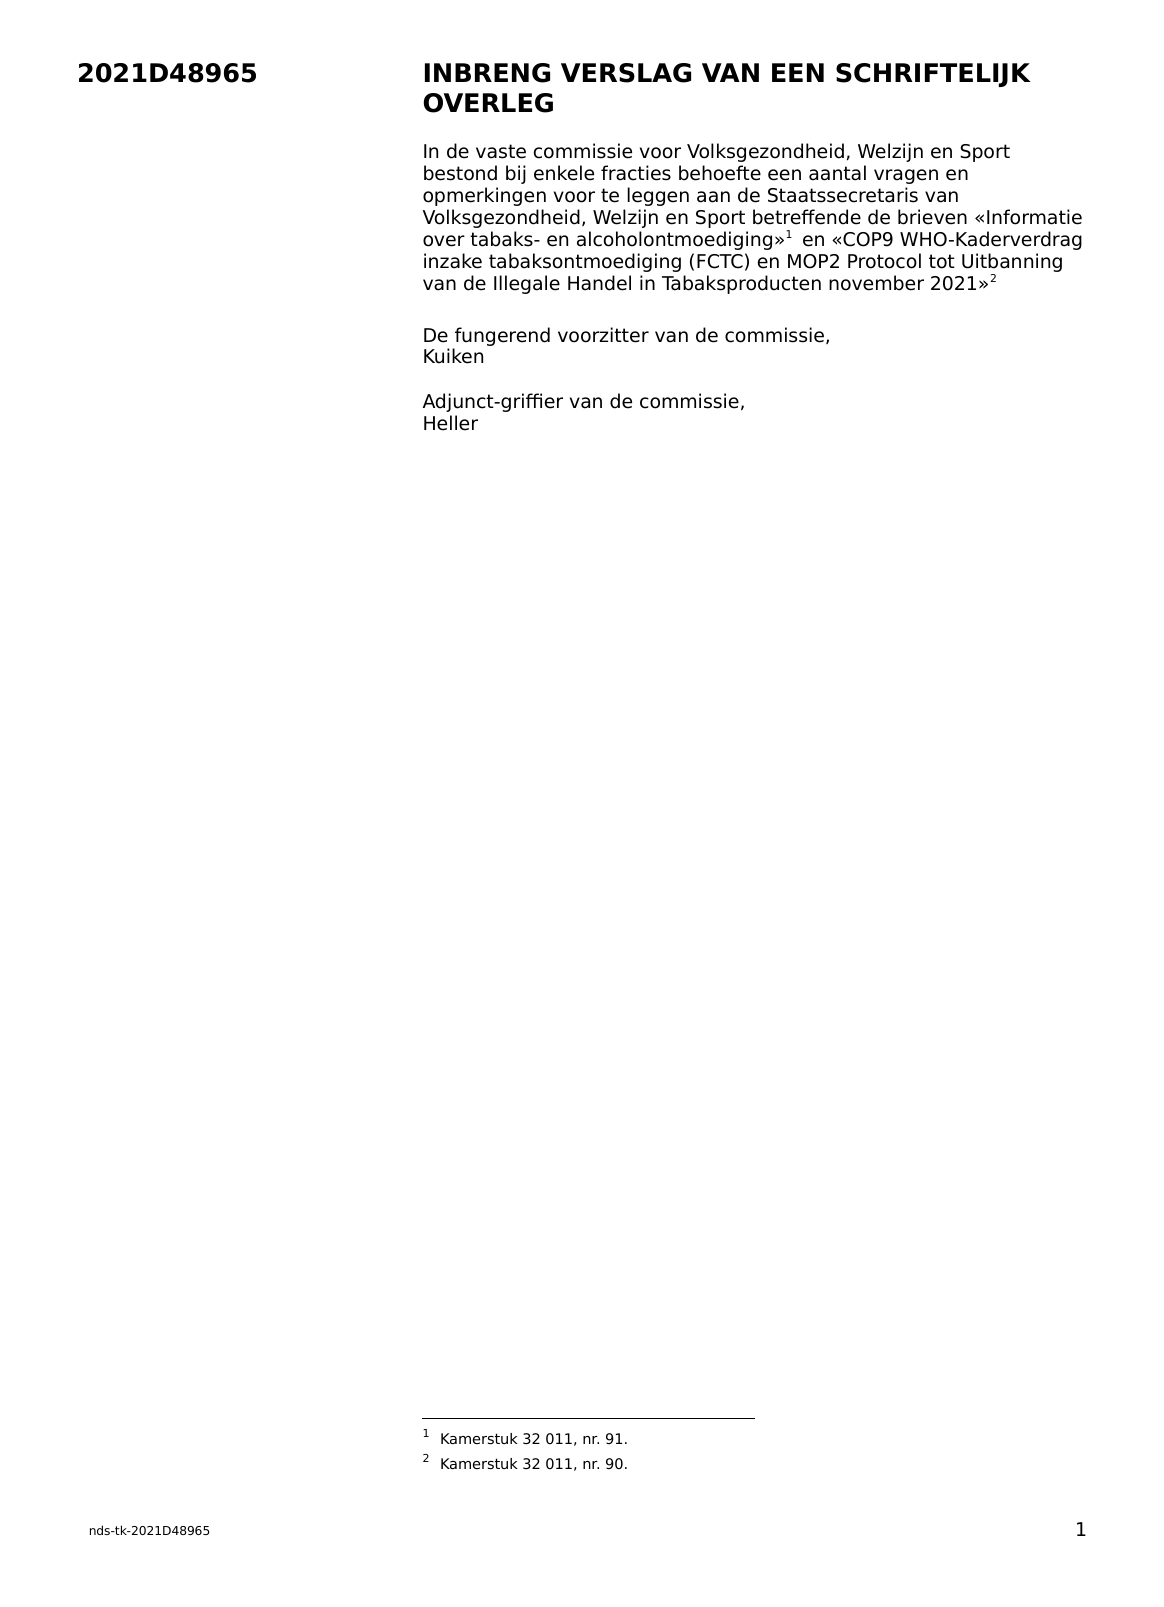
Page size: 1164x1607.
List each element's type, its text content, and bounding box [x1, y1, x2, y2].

text In de vaste commissie voor Volksgezondheid, Welzijn en Sport bestond bij enkele fracties behoefte een aantal vragen en opmerkingen voor te leggen aan de Staatssecretaris van Volksgezondheid, Welzijn en Sport betreffende de brieven «Informatie over tabaks- en alcoholontmoediging» en «COP9 WHO-Kaderverdrag inzake tabaksontmoediging (FCTC) en MOP2 Protocol tot Uitbanning van de Illegale Handel in Tabaksproducten november 2021» [422, 141, 1087, 294]
text 2021D48965 INBRENG VERSLAG VAN EEN SCHRIFTELIJK OVERLEG [77, 59, 1087, 118]
text Adjunct-griffier van de commissie, Heller [422, 391, 1087, 434]
text Kamerstuk 32 011, nr. 91. [422, 1427, 1087, 1449]
text Kamerstuk 32 011, nr. 90. [422, 1452, 1087, 1474]
text De fungerend voorzitter van de commissie, Kuiken [422, 324, 1087, 368]
text nds-tk-2021D48965 [88, 1524, 323, 1538]
